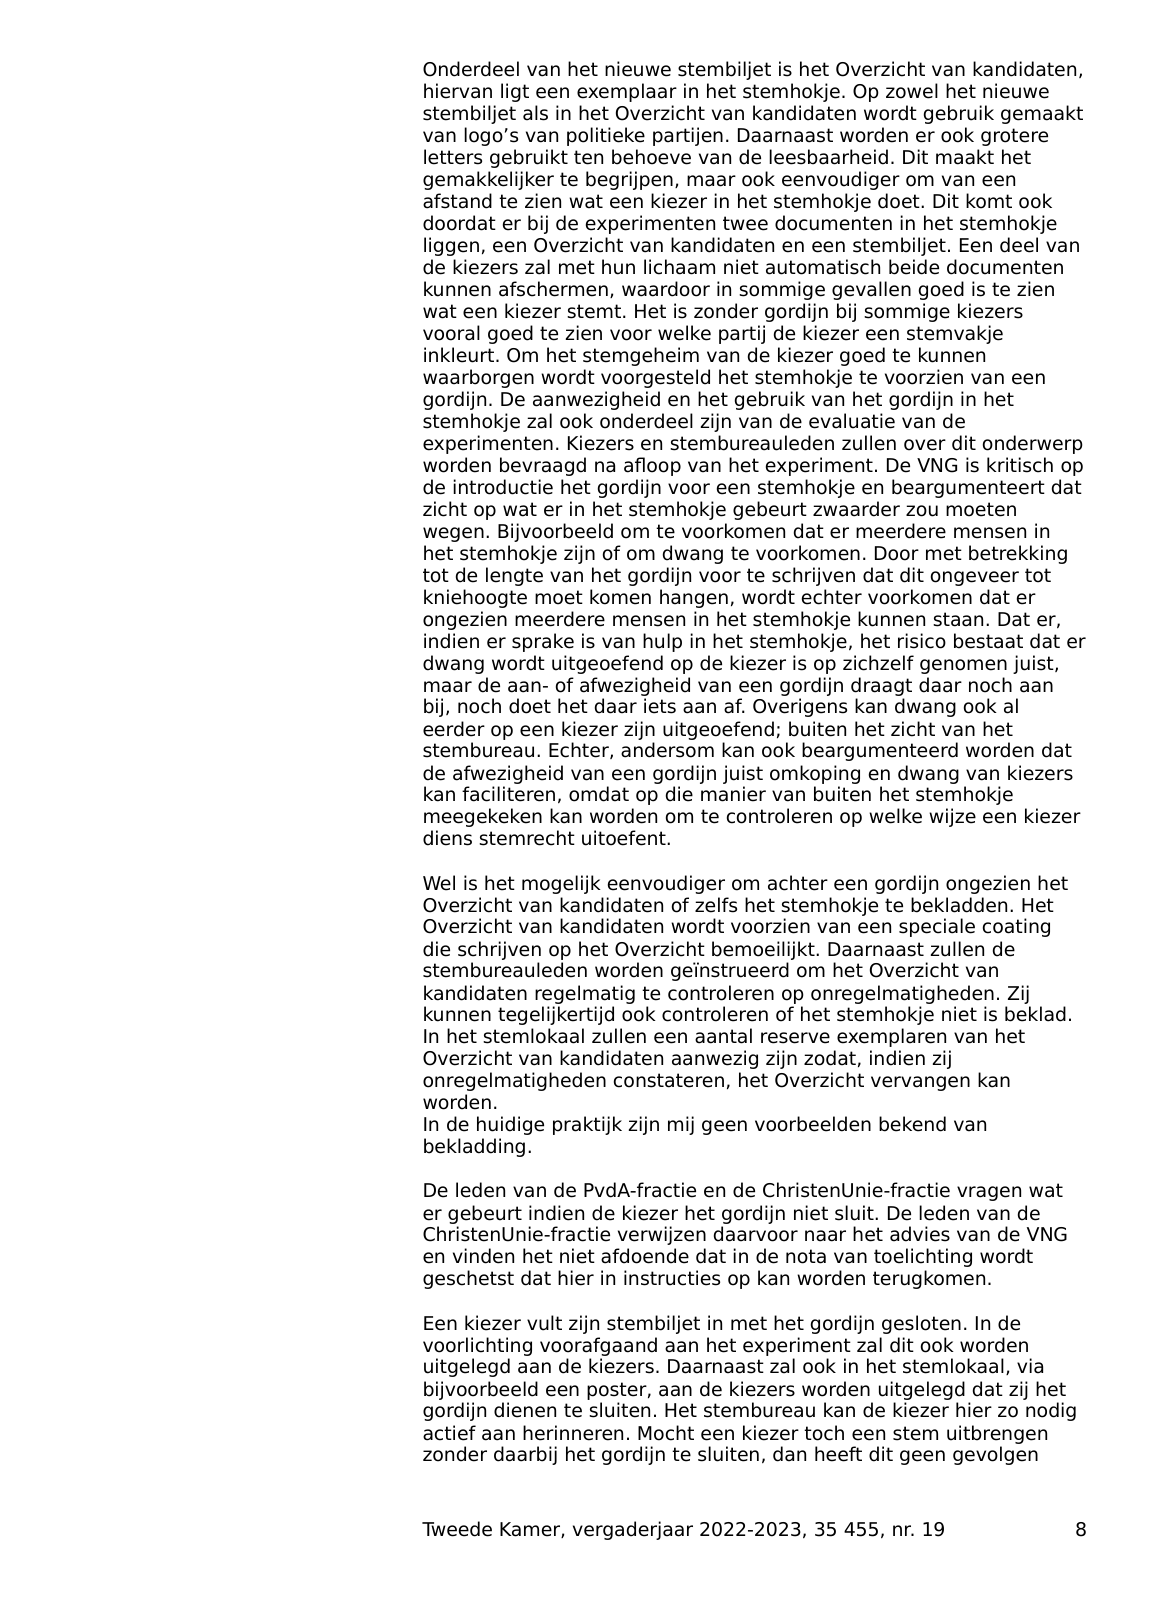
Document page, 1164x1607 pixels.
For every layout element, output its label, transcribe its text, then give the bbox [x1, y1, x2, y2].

text Onderdeel van het nieuwe stembiljet is het Overzicht van kandidaten, hiervan ligt een exemplaar in het stemhokje. Op zowel het nieuwe stembiljet als in het Overzicht van kandidaten wordt gebruik gemaakt van logo’s van politieke partijen. Daarnaast worden er ook grotere letters gebruikt ten behoeve van de leesbaarheid. Dit maakt het gemakkelijker te begrijpen, maar ook eenvoudiger om van een afstand te zien wat een kiezer in het stemhokje doet. Dit komt ook doordat er bij de experimenten twee documenten in het stemhokje liggen, een Overzicht van kandidaten en een stembiljet. Een deel van de kiezers zal met hun lichaam niet automatisch beide documenten kunnen afschermen, waardoor in sommige gevallen goed is te zien wat een kiezer stemt. Het is zonder gordijn bij sommige kiezers vooral goed te zien voor welke partij de kiezer een stemvakje inkleurt. Om het stemgeheim van de kiezer goed te kunnen waarborgen wordt voorgesteld het stemhokje te voorzien van een gordijn. De aanwezigheid en het gebruik van het gordijn in het stemhokje zal ook onderdeel zijn van de evaluatie van de experimenten. Kiezers en stembureauleden zullen over dit onderwerp worden bevraagd na afloop van het experiment. De VNG is kritisch op de introductie het gordijn voor een stemhokje en beargumenteert dat zicht op wat er in het stemhokje gebeurt zwaarder zou moeten wegen. Bijvoorbeeld om te voorkomen dat er meerdere mensen in het stemhokje zijn of om dwang te voorkomen. Door met betrekking tot de lengte van het gordijn voor te schrijven dat dit ongeveer tot kniehoogte moet komen hangen, wordt echter voorkomen dat er ongezien meerdere mensen in het stemhokje kunnen staan. Dat er, indien er sprake is van hulp in het stemhokje, het risico bestaat dat er dwang wordt uitgeoefend op de kiezer is op zichzelf genomen juist, maar de aan- of afwezigheid van een gordijn draagt daar noch aan bij, noch doet het daar iets aan af. Overigens kan dwang ook al eerder op een kiezer zijn uitgeoefend; buiten het zicht van het stembureau. Echter, andersom kan ook beargumenteerd worden dat de afwezigheid van een gordijn juist omkoping en dwang van kiezers kan faciliteren, omdat op die manier van buiten het stemhokje meegekeken kan worden om te controleren op welke wijze een kiezer diens stemrecht uitoefent. [422, 59, 1087, 850]
text De leden van de PvdA-fractie en de ChristenUnie-fractie vragen wat er gebeurt indien de kiezer het gordijn niet sluit. De leden van de ChristenUnie-fractie verwijzen daarvoor naar het advies van de VNG en vinden het niet afdoende dat in de nota van toelichting wordt geschetst dat hier in instructies op kan worden terugkomen. [422, 1180, 1087, 1290]
text Een kiezer vult zijn stembiljet in met het gordijn gesloten. In de voorlichting voorafgaand aan het experiment zal dit ook worden uitgelegd aan de kiezers. Daarnaast zal ook in het stemlokaal, via bijvoorbeeld een poster, aan de kiezers worden uitgelegd dat zij het gordijn dienen te sluiten. Het stembureau kan de kiezer hier zo nodig actief aan herinneren. Mocht een kiezer toch een stem uitbrengen zonder daarbij het gordijn te sluiten, dan heeft dit geen gevolgen [422, 1312, 1087, 1466]
text In de huidige praktijk zijn mij geen voorbeelden bekend van bekladding. [422, 1114, 1087, 1158]
text Wel is het mogelijk eenvoudiger om achter een gordijn ongezien het Overzicht van kandidaten of zelfs het stemhokje te bekladden. Het Overzicht van kandidaten wordt voorzien van een speciale coating die schrijven op het Overzicht bemoeilijkt. Daarnaast zullen de stembureauleden worden geïnstrueerd om het Overzicht van kandidaten regelmatig te controleren op onregelmatigheden. Zij kunnen tegelijkertijd ook controleren of het stemhokje niet is beklad. In het stemlokaal zullen een aantal reserve exemplaren van het Overzicht van kandidaten aanwezig zijn zodat, indien zij onregelmatigheden constateren, het Overzicht vervangen kan worden. [422, 872, 1087, 1114]
